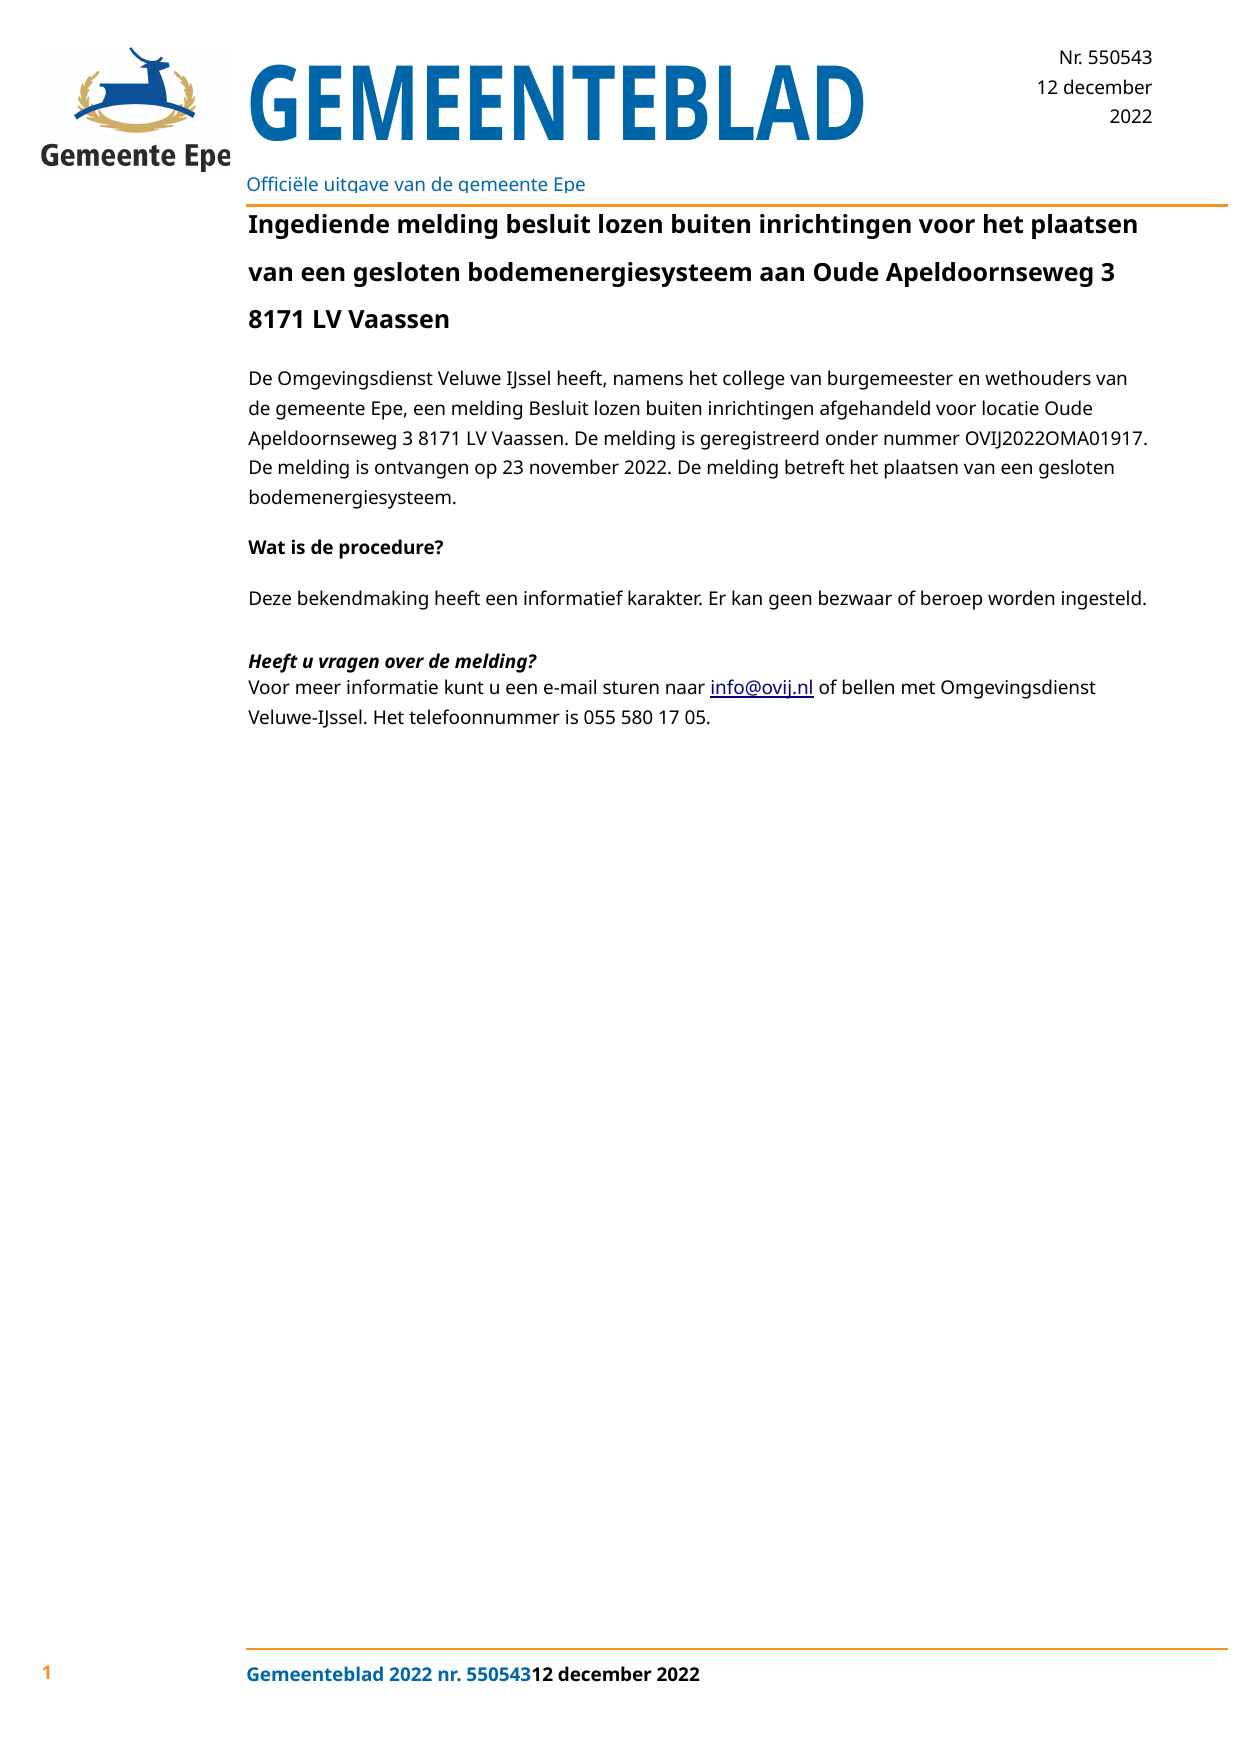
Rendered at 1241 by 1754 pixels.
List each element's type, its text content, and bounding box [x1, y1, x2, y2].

text Deze bekendmaking heeft een informatief karakter. Er kan geen bezwaar of beroep worden ingesteld. [248, 585, 1152, 610]
text De Omgevingsdienst Veluwe IJssel heeft, namens het college van burgemeester en wethouders van de gemeente Epe, een melding Besluit lozen buiten inrichtingen afgehandeld voor locatie Oude Apeldoornseweg 3 8171 LV Vaassen. De melding is geregistreerd onder nummer OVIJ2022OMA01917. De melding is ontvangen op 23 november 2022. De melding betreft het plaatsen van een gesloten bodemenergiesysteem. [248, 366, 1152, 509]
text Heeft u vragen over de melding? [248, 649, 1152, 674]
text Ingediende melding besluit lozen buiten inrichtingen voor het plaatsen van een gesloten bodemenergiesysteem aan Oude Apeldoornseweg 3 8171 LV Vaassen [248, 207, 1152, 336]
text Voor meer informatie kunt u een e-mail sturen naar info@ovij.nl of bellen met Omgevingsdienst Veluwe-IJssel. Het telefoonnummer is 055 580 17 05. [248, 674, 1152, 730]
picture [41, 47, 231, 172]
text Wat is de procedure? [248, 534, 1152, 560]
